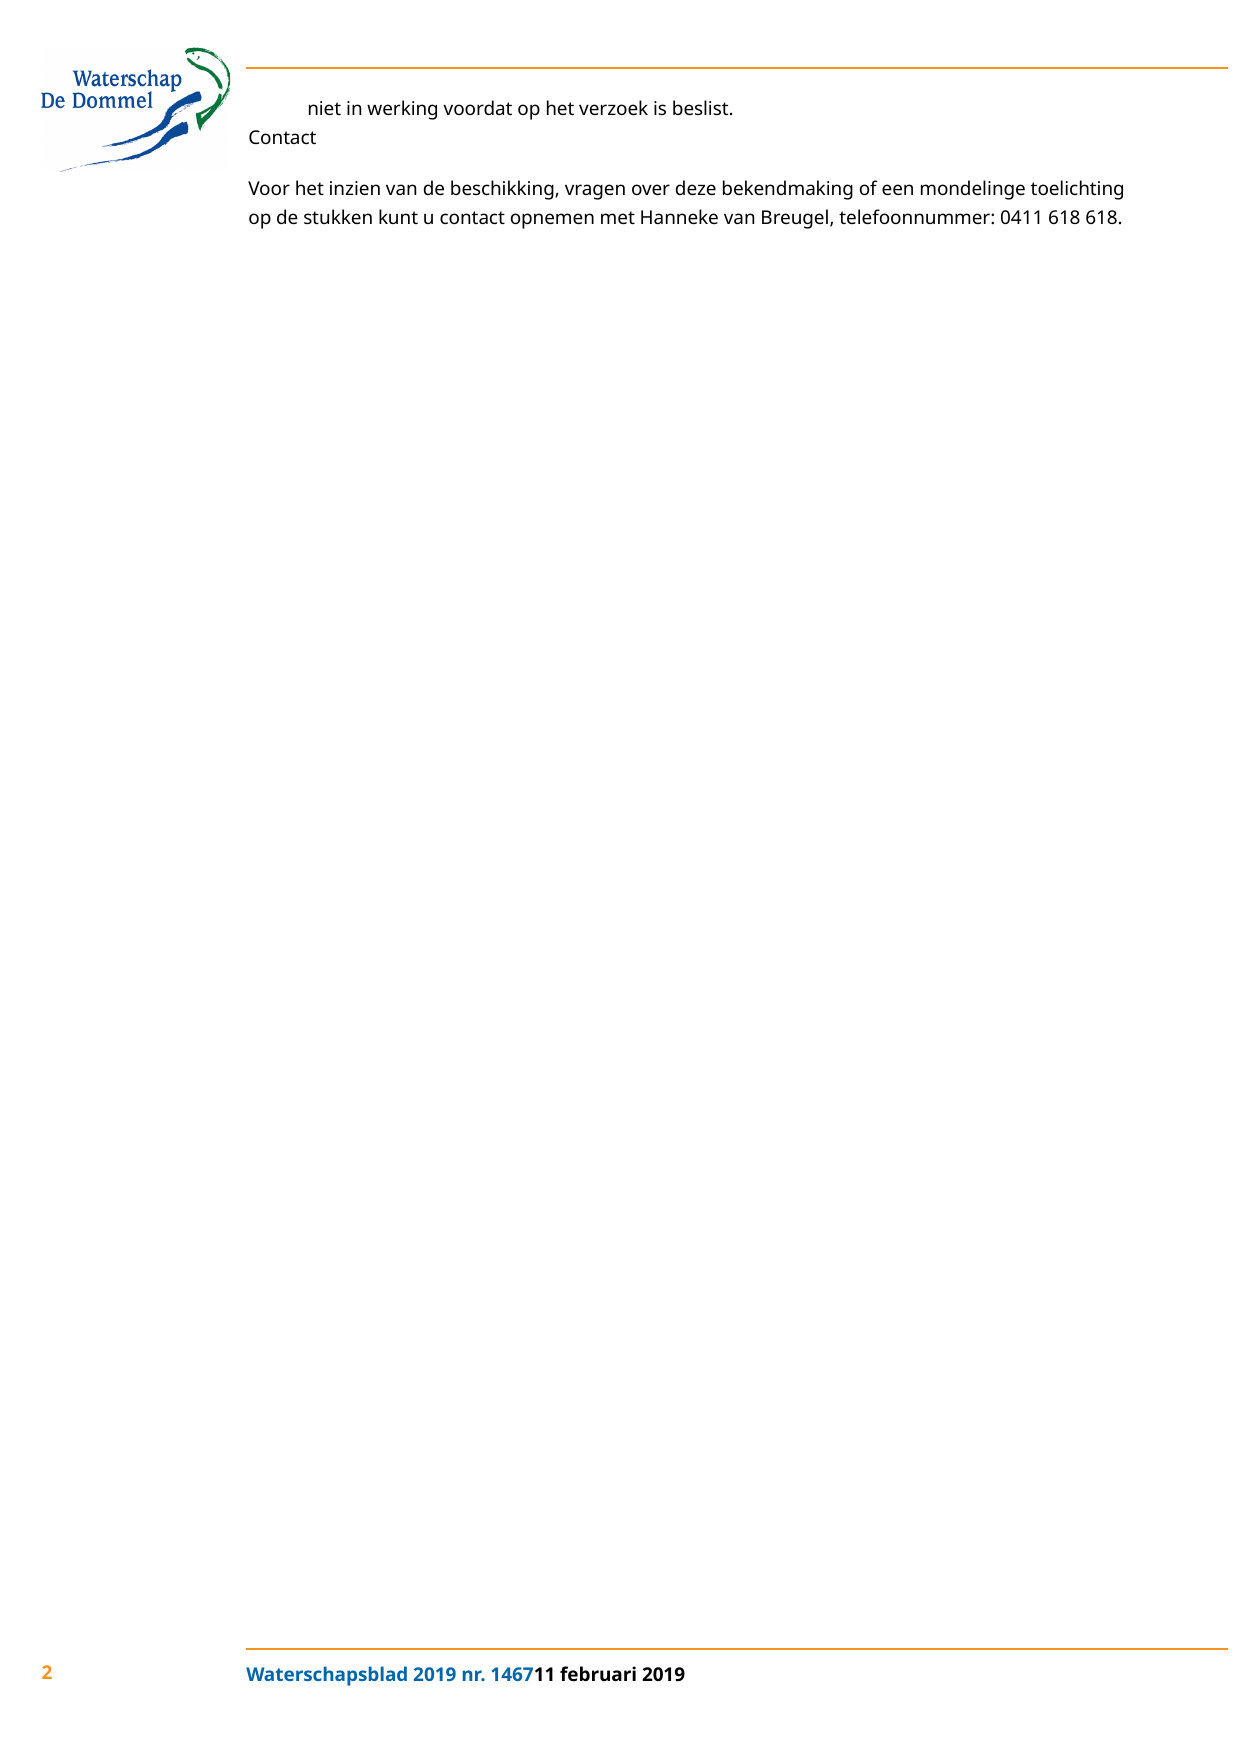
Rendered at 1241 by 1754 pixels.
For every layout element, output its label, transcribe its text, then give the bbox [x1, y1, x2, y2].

text Voor het inzien van de beschikking, vragen over deze bekendmaking of een mondelinge toelichting op de stukken kunt u contact opnemen met Hanneke van Breugel, telefoonnummer: 0411 618 618. [248, 175, 1152, 230]
list niet in werking voordat op het verzoek is beslist. [248, 95, 1152, 121]
picture [41, 47, 231, 172]
text Contact [248, 124, 1152, 150]
